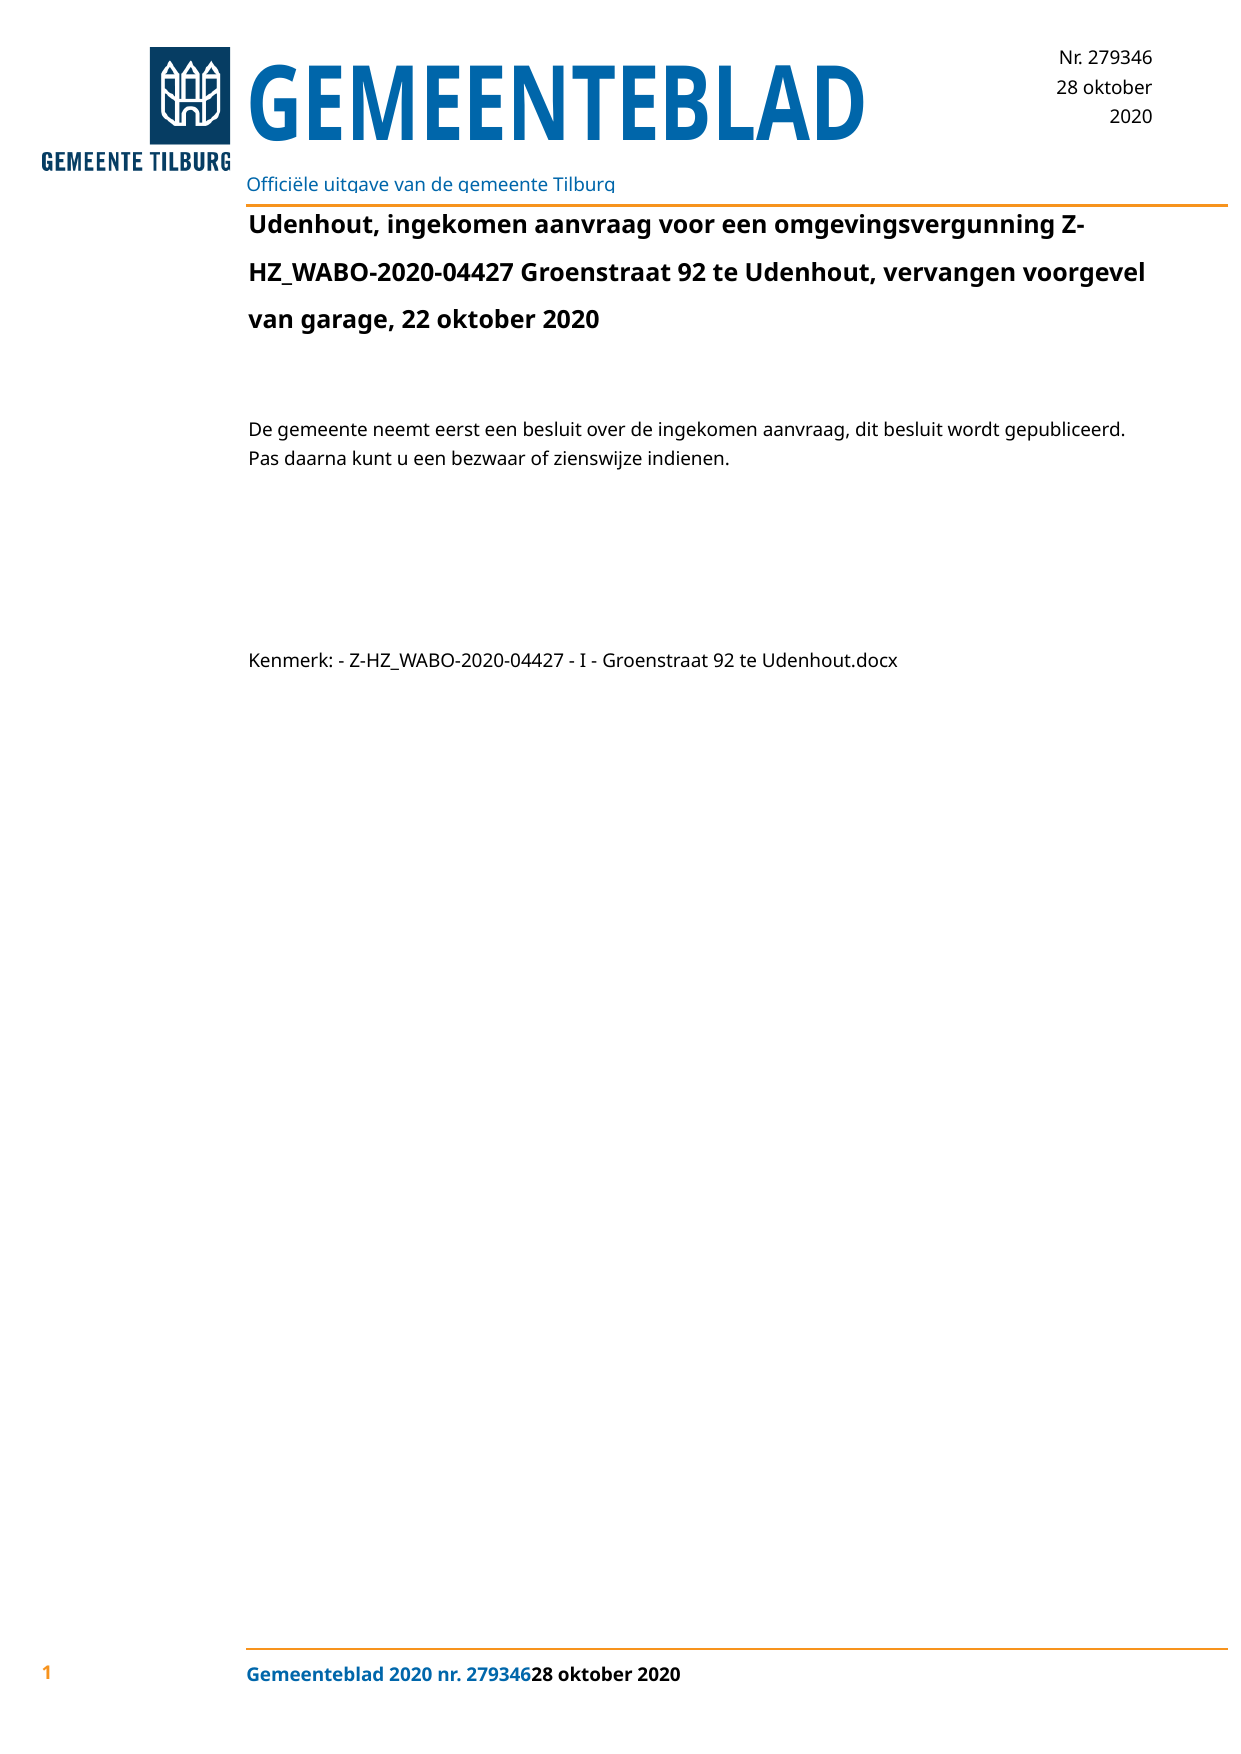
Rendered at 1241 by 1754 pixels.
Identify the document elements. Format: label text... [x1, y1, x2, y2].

picture [41, 47, 231, 172]
text Udenhout, ingekomen aanvraag voor een omgevingsvergunning Z-HZ_WABO-2020-04427 Groenstraat 92 te Udenhout, vervangen voorgevel van garage, 22 oktober 2020 [248, 207, 1152, 336]
text Kenmerk: - Z-HZ_WABO-2020-04427 - I - Groenstraat 92 te Udenhout.docx [248, 647, 1152, 673]
text De gemeente neemt eerst een besluit over de ingekomen aanvraag, dit besluit wordt gepubliceerd. Pas daarna kunt u een bezwaar of zienswijze indienen. [248, 416, 1152, 471]
